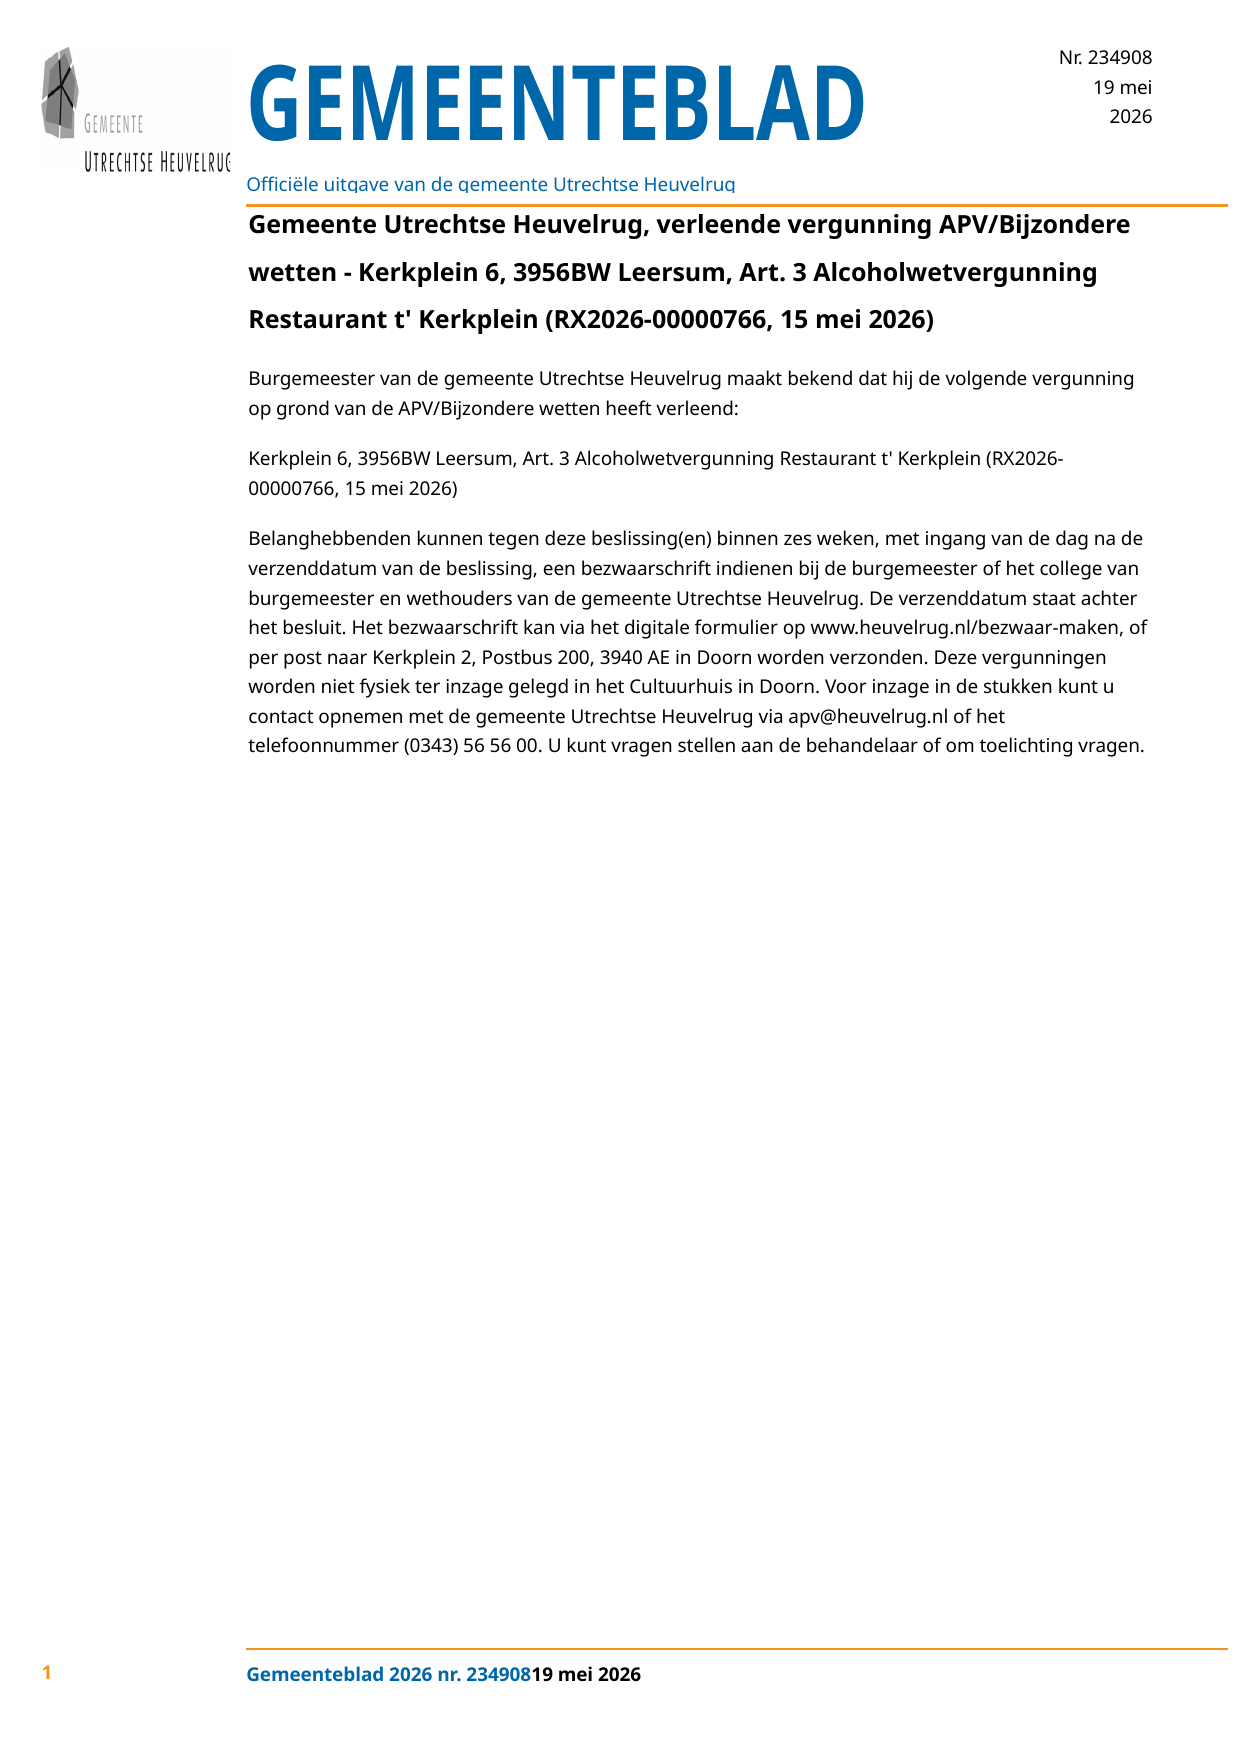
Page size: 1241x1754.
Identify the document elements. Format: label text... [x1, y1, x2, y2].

text Kerkplein 6, 3956BW Leersum, Art. 3 Alcoholwetvergunning Restaurant t' Kerkplein (RX2026-00000766, 15 mei 2026) [248, 446, 1152, 501]
text Gemeente Utrechtse Heuvelrug, verleende vergunning APV/Bijzondere wetten - Kerkplein 6, 3956BW Leersum, Art. 3 Alcoholwetvergunning Restaurant t' Kerkplein (RX2026-00000766, 15 mei 2026) [248, 207, 1152, 336]
text Belanghebbenden kunnen tegen deze beslissing(en) binnen zes weken, met ingang van de dag na de verzenddatum van de beslissing, een bezwaarschrift indienen bij de burgemeester of het college van burgemeester en wethouders van de gemeente Utrechtse Heuvelrug. De verzenddatum staat achter het besluit. Het bezwaarschrift kan via het digitale formulier op www.heuvelrug.nl/bezwaar-maken, of per post naar Kerkplein 2, Postbus 200, 3940 AE in Doorn worden verzonden. Deze vergunningen worden niet fysiek ter inzage gelegd in het Cultuurhuis in Doorn. Voor inzage in de stukken kunt u contact opnemen met de gemeente Utrechtse Heuvelrug via apv@heuvelrug.nl of het telefoonnummer (0343) 56 56 00. U kunt vragen stellen aan de behandelaar of om toelichting vragen. [248, 526, 1152, 758]
text Burgemeester van de gemeente Utrechtse Heuvelrug maakt bekend dat hij de volgende vergunning op grond van de APV/Bijzondere wetten heeft verleend: [248, 366, 1152, 421]
picture [41, 47, 231, 172]
